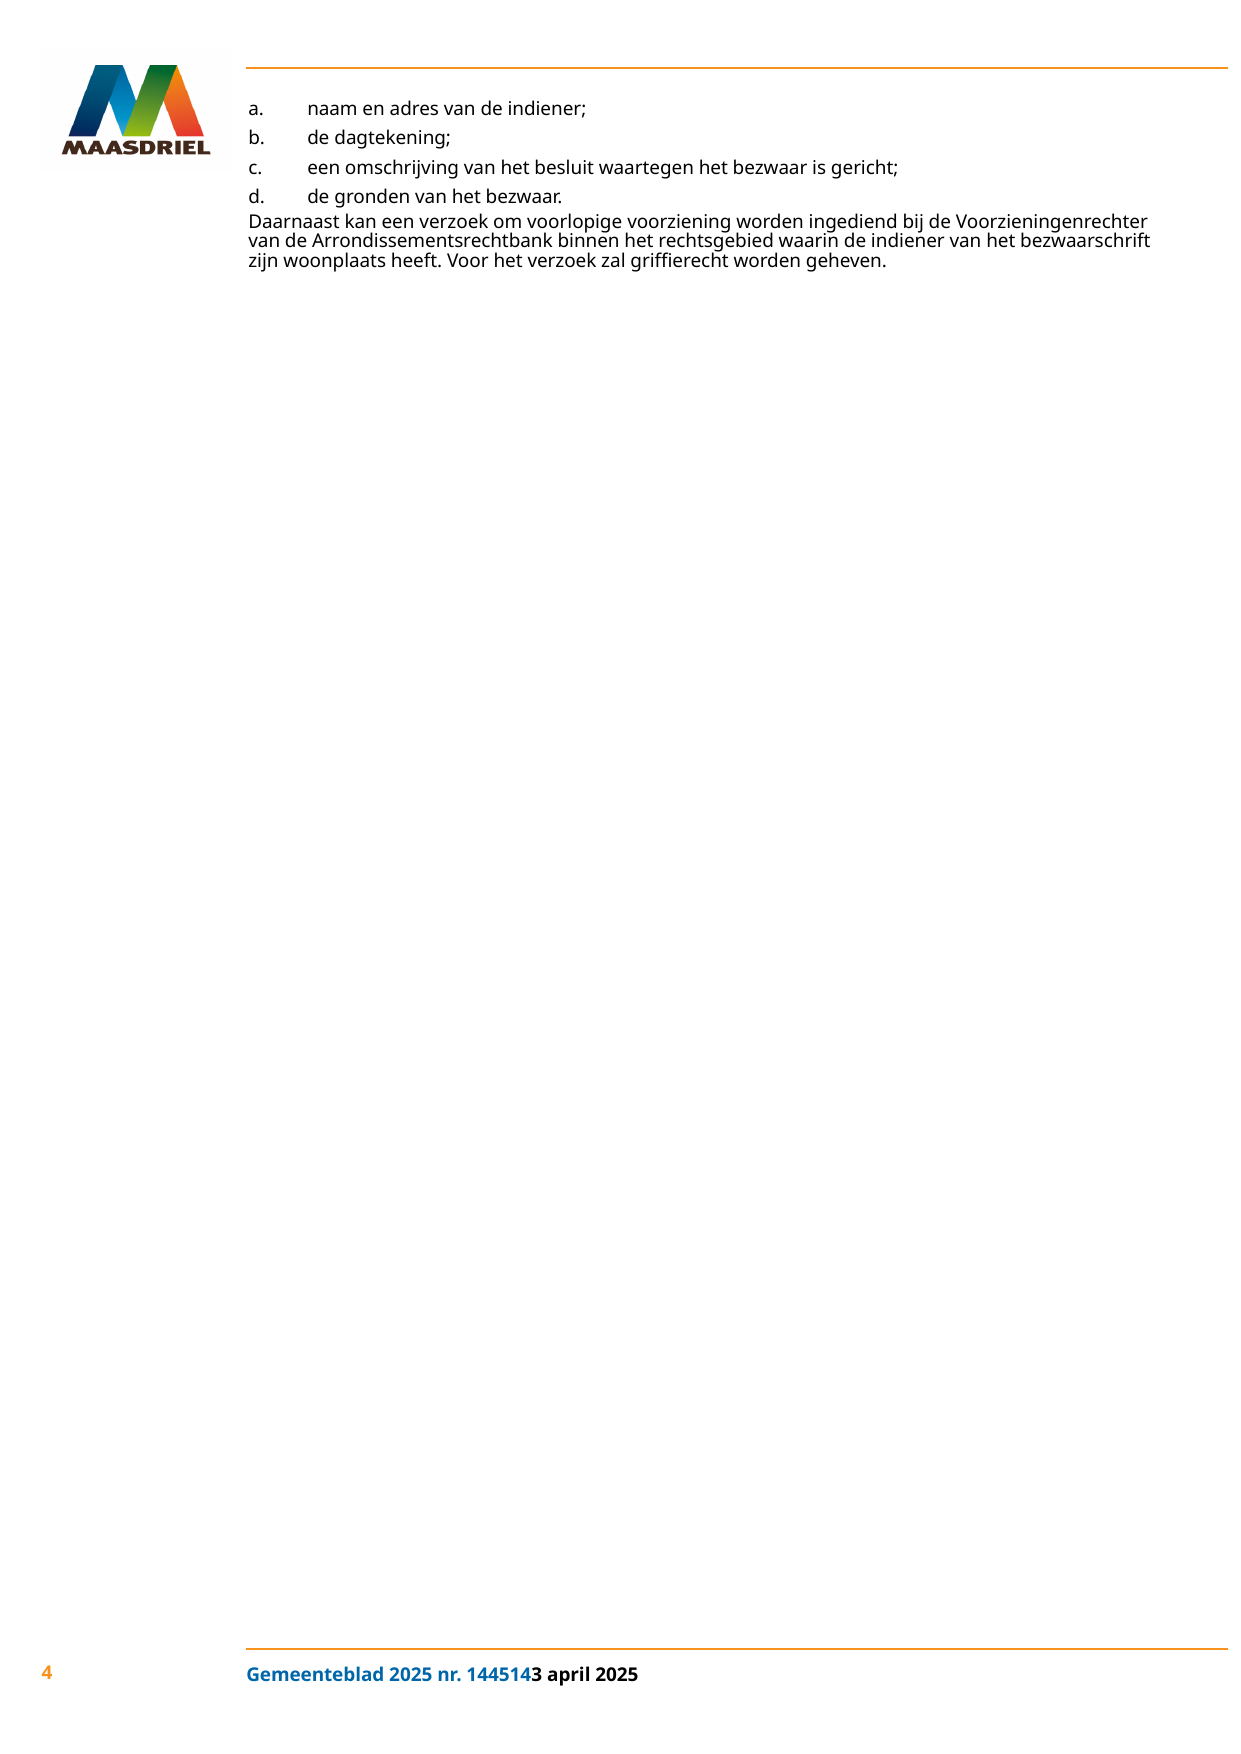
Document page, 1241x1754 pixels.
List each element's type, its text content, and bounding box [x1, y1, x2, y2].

text Daarnaast kan een verzoek om voorlopige voorziening worden ingediend bij de Voorzieningenrechter van de Arrondissementsrechtbank binnen het rechtsgebied waarin de indiener van het bezwaarschrift zijn woonplaats heeft. Voor het verzoek zal griffierecht worden geheven. [248, 213, 1152, 271]
list de gronden van het bezwaar. [248, 183, 1152, 209]
list de dagtekening; [248, 124, 1152, 150]
list naam en adres van de indiener; [248, 95, 1152, 121]
picture [41, 47, 231, 172]
list een omschrijving van het besluit waartegen het bezwaar is gericht; [248, 154, 1152, 180]
